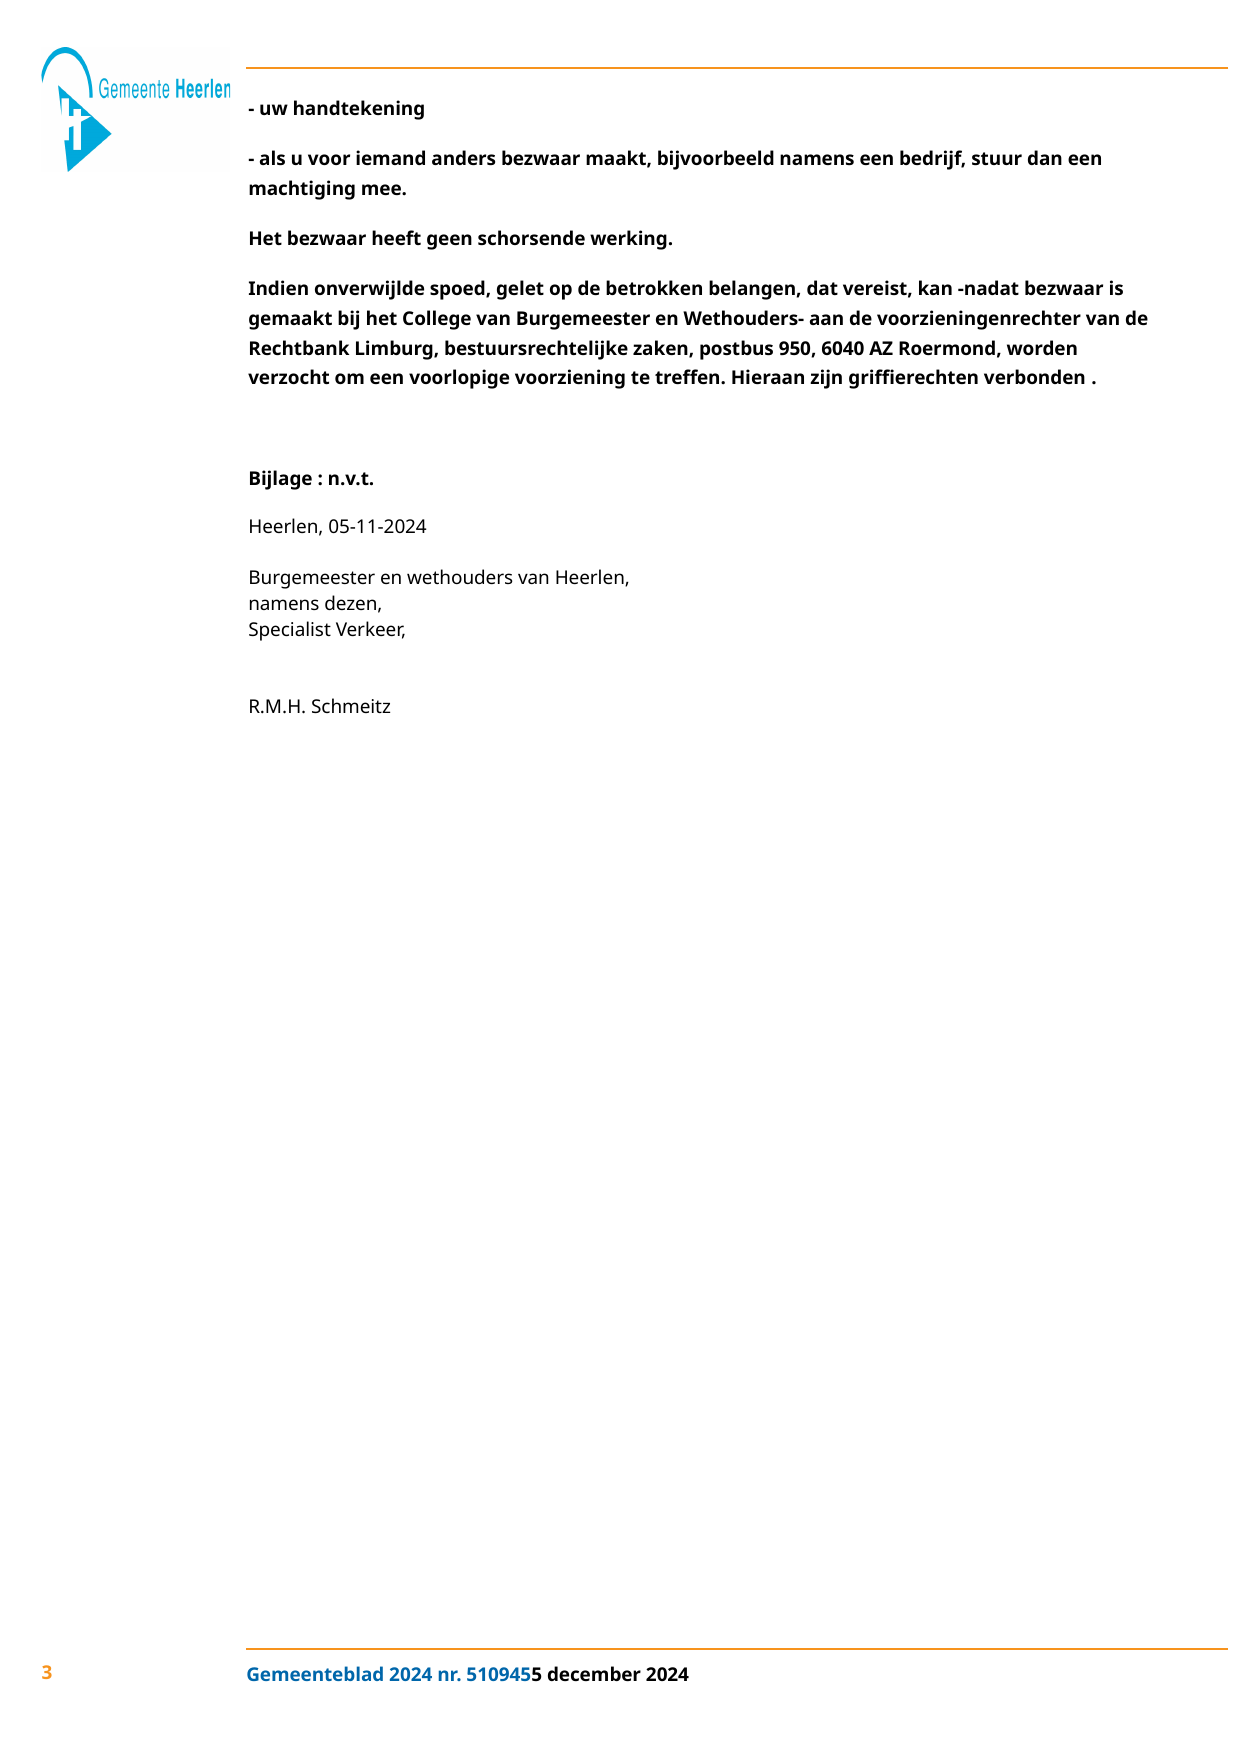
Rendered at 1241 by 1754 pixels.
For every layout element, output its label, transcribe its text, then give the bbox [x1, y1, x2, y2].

text - uw handtekening [248, 95, 1152, 121]
text namens dezen, [248, 590, 1152, 616]
text R.M.H. Schmeitz [248, 693, 1152, 719]
picture [41, 47, 231, 172]
picture [41, 47, 59, 70]
text - als u voor iemand anders bezwaar maakt, bijvoorbeeld namens een bedrijf, stuur dan een machtiging mee. [248, 145, 1152, 201]
text Burgemeester en wethouders van Heerlen, [248, 564, 1152, 590]
text Indien onverwijlde spoed, gelet op de betrokken belangen, dat vereist, kan -nadat bezwaar is gemaakt bij het College van Burgemeester en Wethouders- aan de voorzieningenrechter van de Rechtbank Limburg, bestuursrechtelijke zaken, postbus 950, 6040 AZ Roermond, worden verzocht om een voorlopige voorziening te treffen. Hieraan zijn griffierechten verbonden . [248, 276, 1152, 390]
text Heerlen, 05-11-2024 [248, 513, 1152, 539]
text Specialist Verkeer, [248, 616, 1152, 642]
text Bijlage : n.v.t. [248, 465, 1152, 491]
text Het bezwaar heeft geen schorsende werking. [248, 225, 1152, 251]
